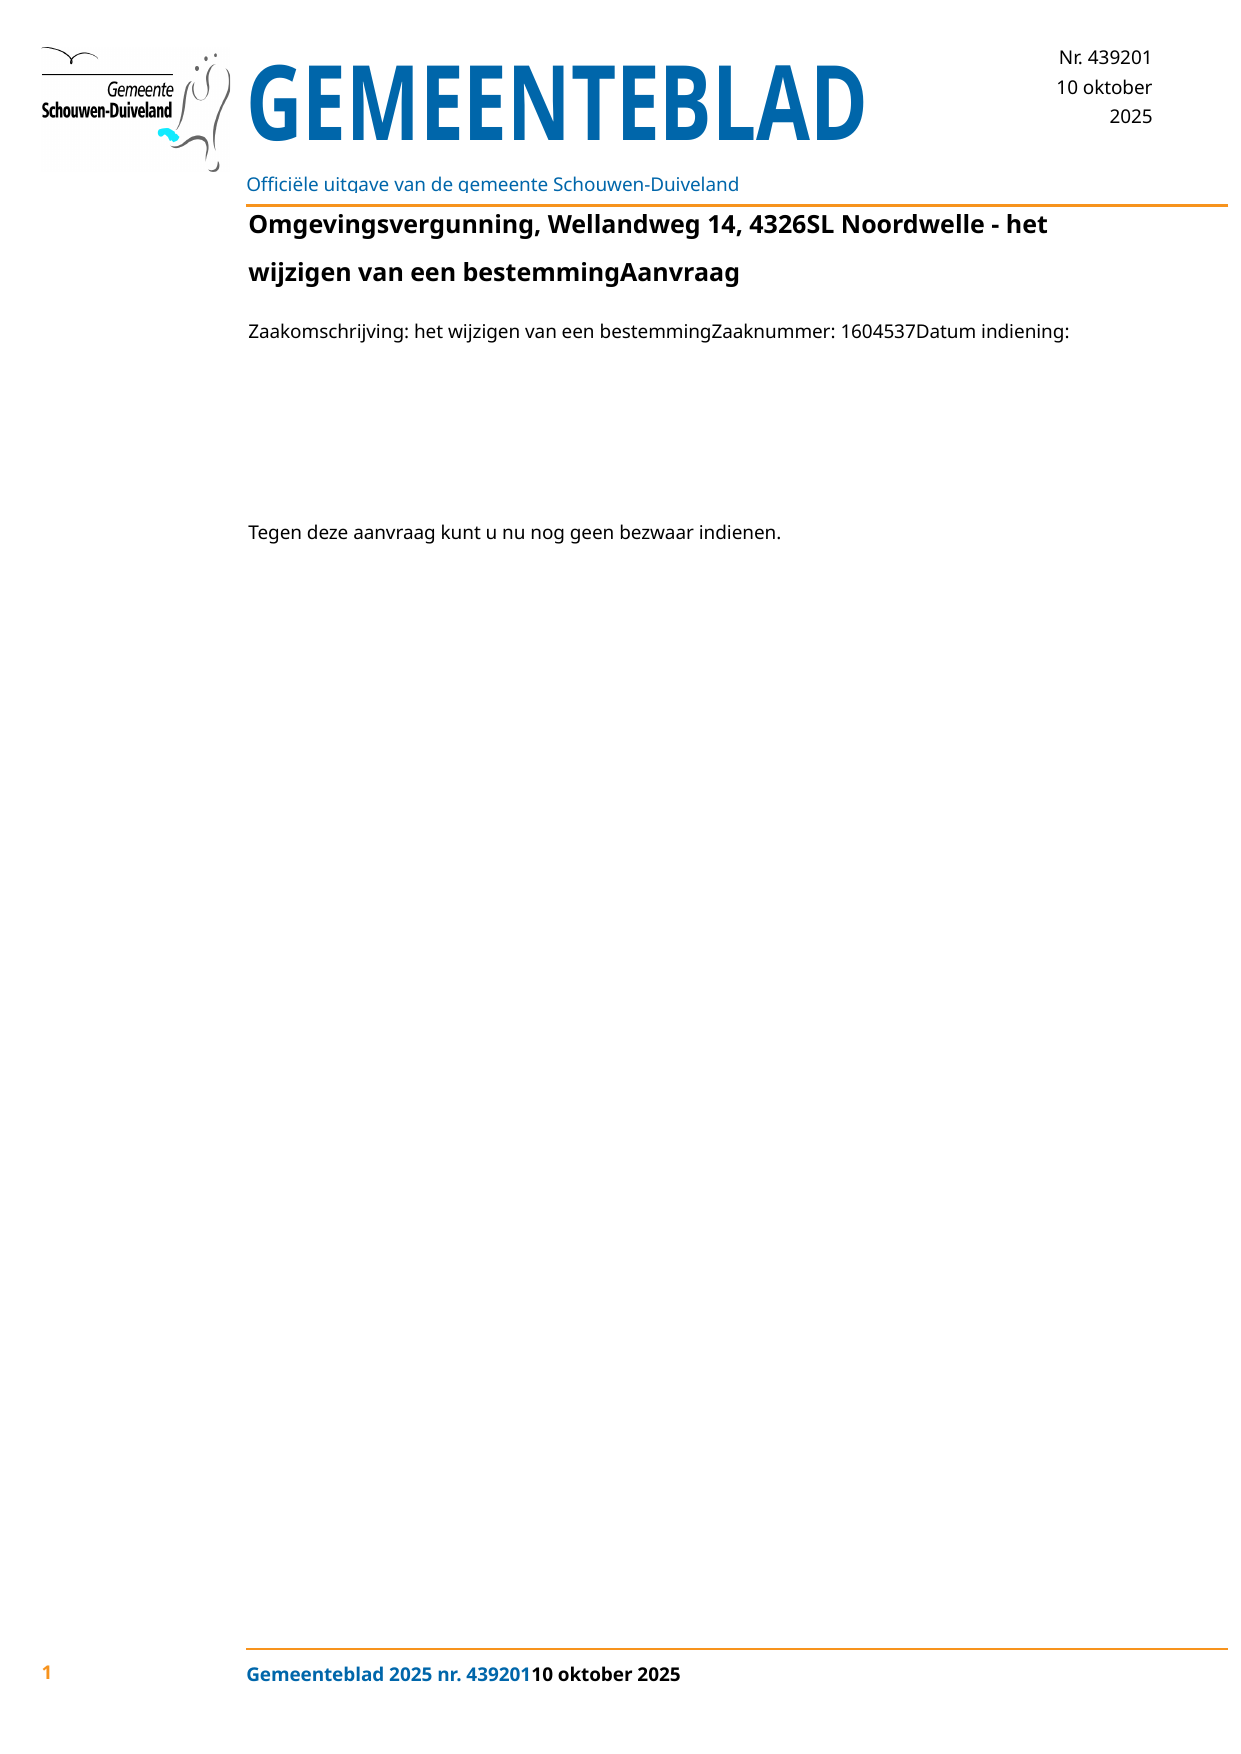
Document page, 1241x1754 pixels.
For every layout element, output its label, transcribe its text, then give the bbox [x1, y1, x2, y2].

text Omgevingsvergunning, Wellandweg 14, 4326SL Noordwelle - het wijzigen van een bestemmingAanvraag [248, 207, 1152, 288]
picture [41, 47, 231, 172]
text Zaakomschrijving: het wijzigen van een bestemmingZaaknummer: 1604537Datum indiening: [248, 318, 1152, 344]
text Tegen deze aanvraag kunt u nu nog geen bezwaar indienen. [248, 519, 1152, 545]
